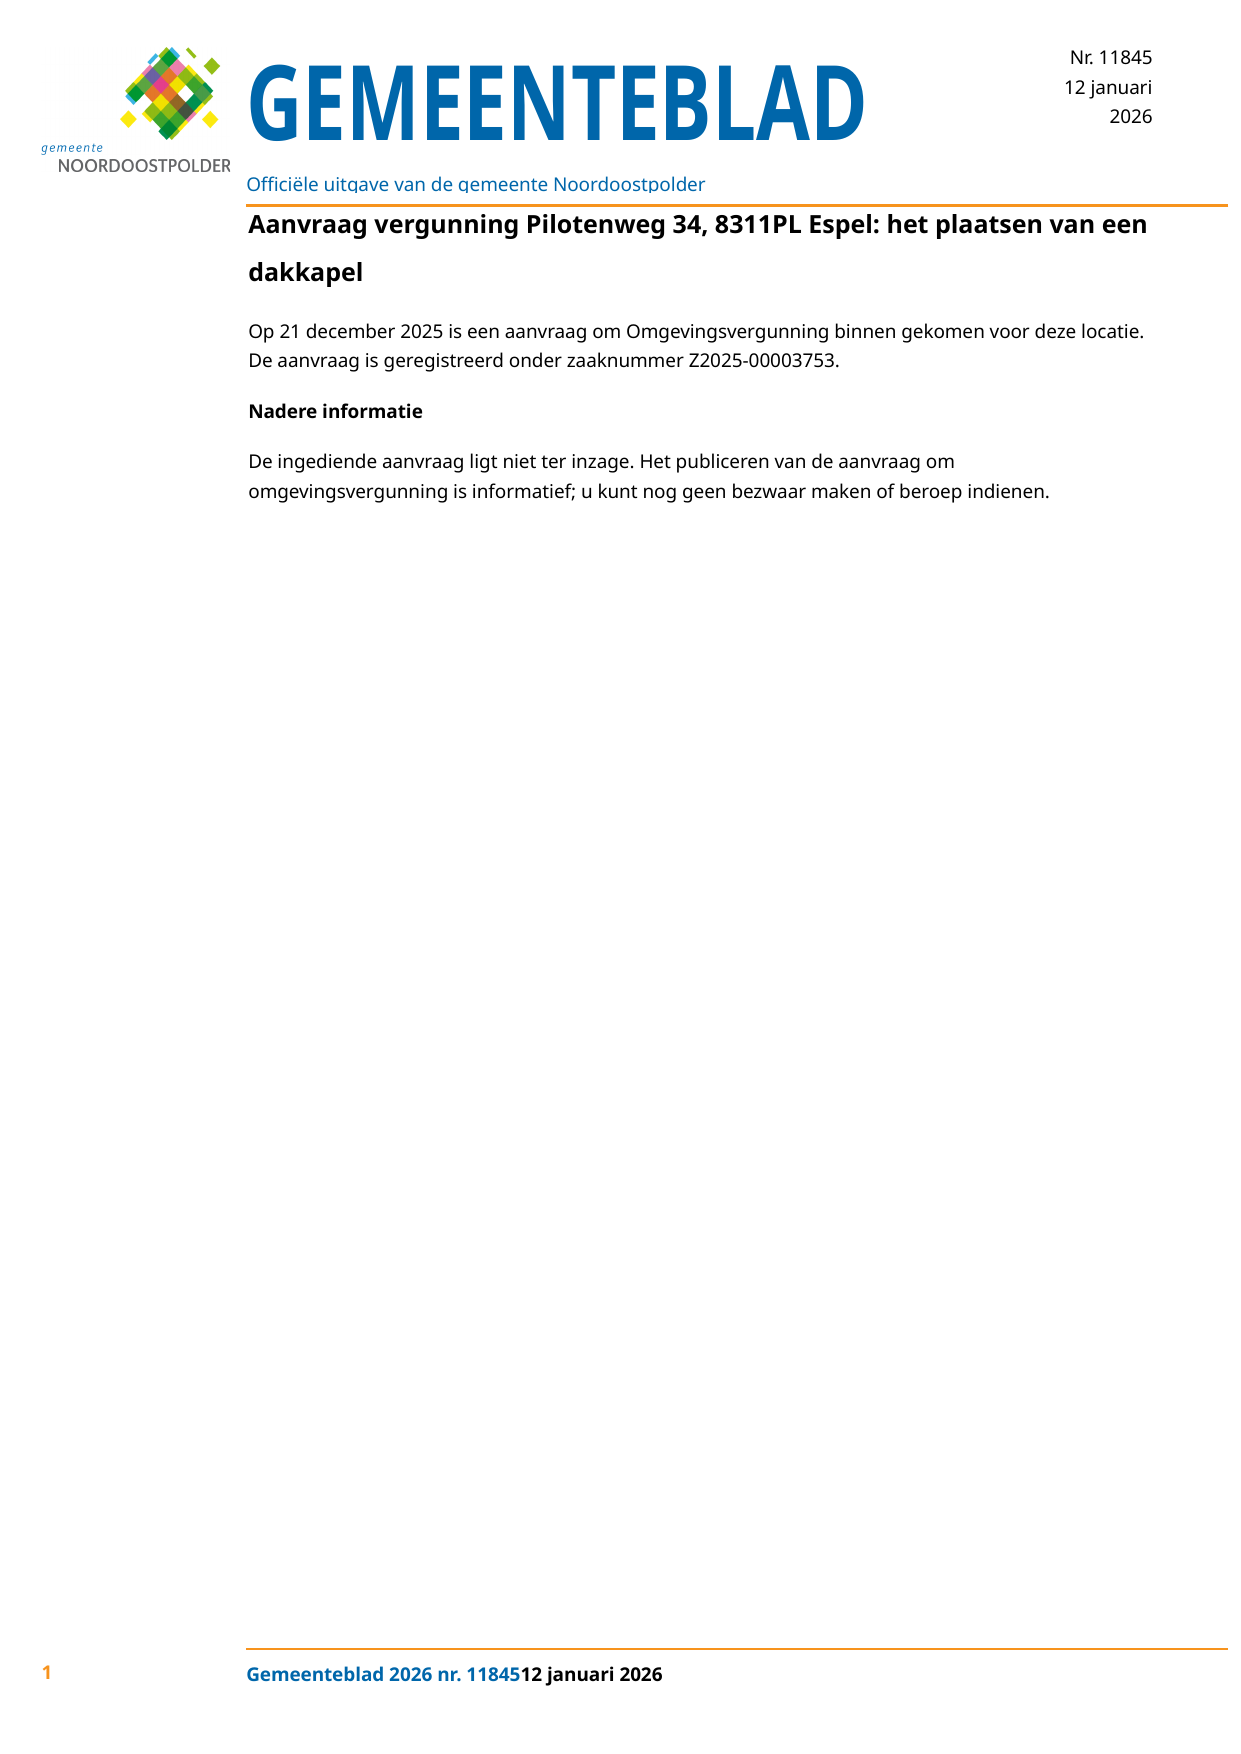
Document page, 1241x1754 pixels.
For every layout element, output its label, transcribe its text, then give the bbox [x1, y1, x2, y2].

text De ingediende aanvraag ligt niet ter inzage. Het publiceren van de aanvraag om omgevingsvergunning is informatief; u kunt nog geen bezwaar maken of beroep indienen. [248, 448, 1152, 504]
text Op 21 december 2025 is een aanvraag om Omgevingsvergunning binnen gekomen voor deze locatie. De aanvraag is geregistreerd onder zaaknummer Z2025-00003753. [248, 318, 1152, 373]
text Nadere informatie [248, 398, 1152, 424]
picture [41, 47, 231, 172]
text Aanvraag vergunning Pilotenweg 34, 8311PL Espel: het plaatsen van een dakkapel [248, 207, 1152, 288]
